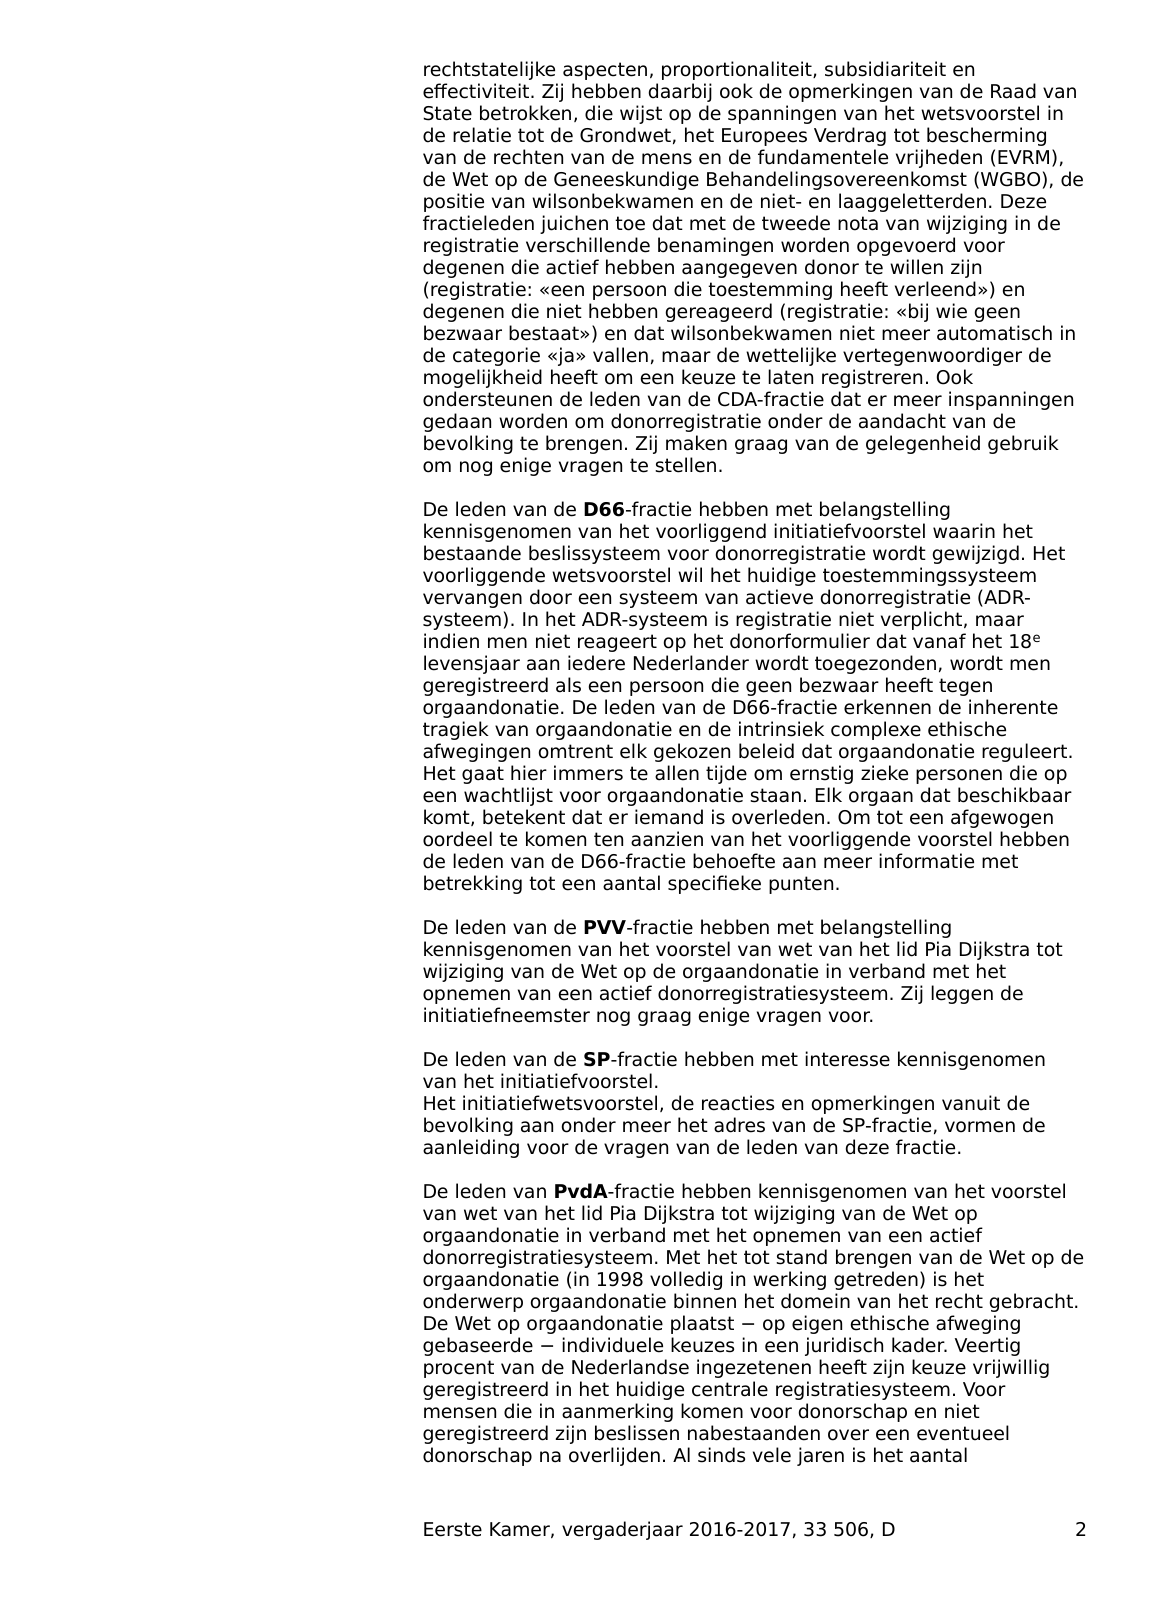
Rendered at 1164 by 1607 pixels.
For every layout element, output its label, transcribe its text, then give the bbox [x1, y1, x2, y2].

text De leden van de PVV-fractie hebben met belangstelling kennisgenomen van het voorstel van wet van het lid Pia Dijkstra tot wijziging van de Wet op de orgaandonatie in verband met het opnemen van een actief donorregistratiesysteem. Zij leggen de initiatiefneemster nog graag enige vragen voor. [422, 917, 1087, 1027]
text De leden van de SP-fractie hebben met interesse kennisgenomen van het initiatiefvoorstel. [422, 1049, 1087, 1093]
text De leden van de D66-fractie hebben met belangstelling kennisgenomen van het voorliggend initiatiefvoorstel waarin het bestaande beslissysteem voor donorregistratie wordt gewijzigd. Het voorliggende wetsvoorstel wil het huidige toestemmingssysteem vervangen door een systeem van actieve donorregistratie (ADR-systeem). In het ADR-systeem is registratie niet verplicht, maar indien men niet reageert op het donorformulier dat vanaf het 18e levensjaar aan iedere Nederlander wordt toegezonden, wordt men geregistreerd als een persoon die geen bezwaar heeft tegen orgaandonatie. De leden van de D66-fractie erkennen de inherente tragiek van orgaandonatie en de intrinsiek complexe ethische afwegingen omtrent elk gekozen beleid dat orgaandonatie reguleert. Het gaat hier immers te allen tijde om ernstig zieke personen die op een wachtlijst voor orgaandonatie staan. Elk orgaan dat beschikbaar komt, betekent dat er iemand is overleden. Om tot een afgewogen oordeel te komen ten aanzien van het voorliggende voorstel hebben de leden van de D66-fractie behoefte aan meer informatie met betrekking tot een aantal specifieke punten. [422, 499, 1087, 894]
text De leden van PvdA-fractie hebben kennisgenomen van het voorstel van wet van het lid Pia Dijkstra tot wijziging van de Wet op orgaandonatie in verband met het opnemen van een actief donorregistratiesysteem. Met het tot stand brengen van de Wet op de orgaandonatie (in 1998 volledig in werking getreden) is het onderwerp orgaandonatie binnen het domein van het recht gebracht. De Wet op orgaandonatie plaatst − op eigen ethische afweging gebaseerde − individuele keuzes in een juridisch kader. Veertig procent van de Nederlandse ingezetenen heeft zijn keuze vrijwillig geregistreerd in het huidige centrale registratiesysteem. Voor mensen die in aanmerking komen voor donorschap en niet geregistreerd zijn beslissen nabestaanden over een eventueel donorschap na overlijden. Al sinds vele jaren is het aantal [422, 1181, 1087, 1467]
text Het initiatiefwetsvoorstel, de reacties en opmerkingen vanuit de bevolking aan onder meer het adres van de SP-fractie, vormen de aanleiding voor de vragen van de leden van deze fractie. [422, 1093, 1087, 1159]
text rechtstatelijke aspecten, proportionaliteit, subsidiariteit en effectiviteit. Zij hebben daarbij ook de opmerkingen van de Raad van State betrokken, die wijst op de spanningen van het wetsvoorstel in de relatie tot de Grondwet, het Europees Verdrag tot bescherming van de rechten van de mens en de fundamentele vrijheden (EVRM), de Wet op de Geneeskundige Behandelingsovereenkomst (WGBO), de positie van wilsonbekwamen en de niet- en laaggeletterden. Deze fractieleden juichen toe dat met de tweede nota van wijziging in de registratie verschillende benamingen worden opgevoerd voor degenen die actief hebben aangegeven donor te willen zijn (registratie: «een persoon die toestemming heeft verleend») en degenen die niet hebben gereageerd (registratie: «bij wie geen bezwaar bestaat») en dat wilsonbekwamen niet meer automatisch in de categorie «ja» vallen, maar de wettelijke vertegenwoordiger de mogelijkheid heeft om een keuze te laten registreren. Ook ondersteunen de leden van de CDA-fractie dat er meer inspanningen gedaan worden om donorregistratie onder de aandacht van de bevolking te brengen. Zij maken graag van de gelegenheid gebruik om nog enige vragen te stellen. [422, 59, 1087, 477]
